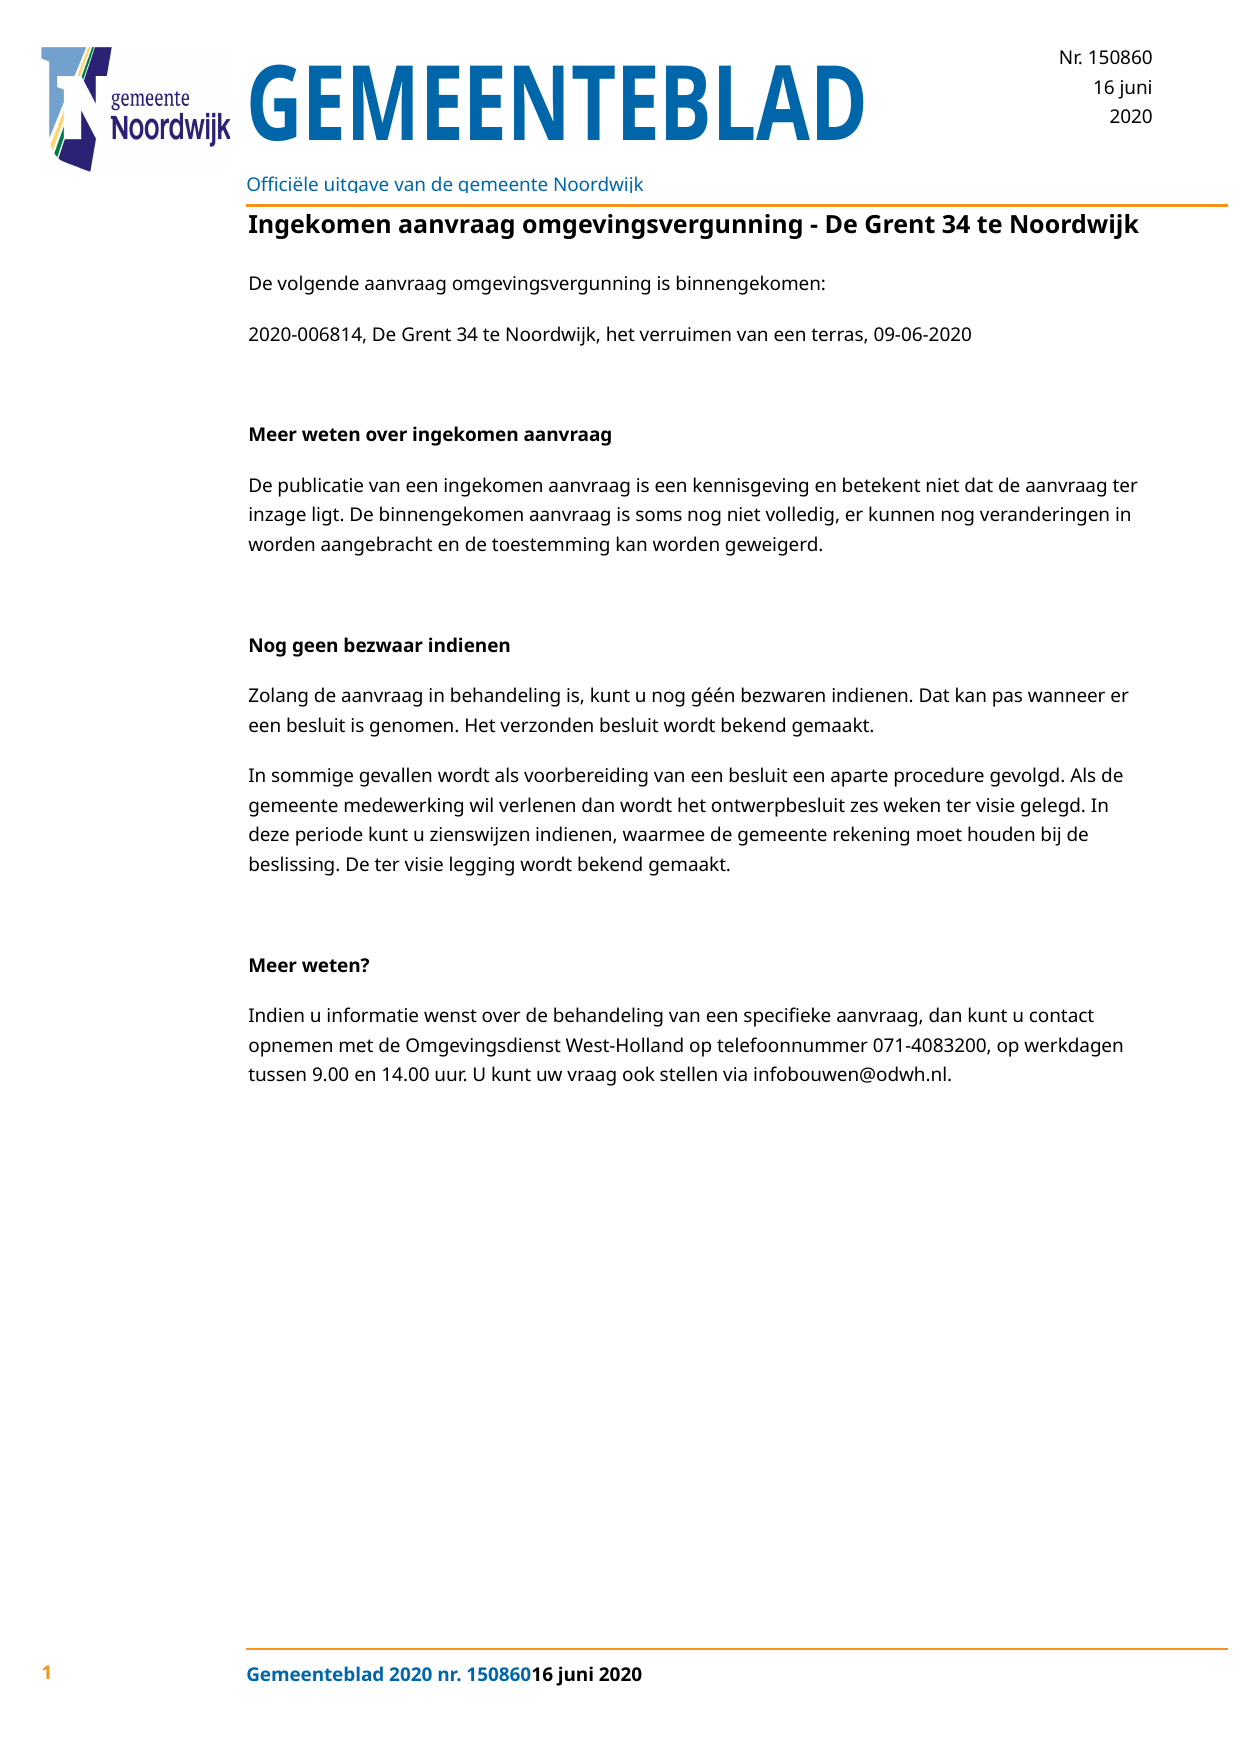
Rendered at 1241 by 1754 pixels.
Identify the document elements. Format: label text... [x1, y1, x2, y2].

text In sommige gevallen wordt als voorbereiding van een besluit een aparte procedure gevolgd. Als de gemeente medewerking wil verlenen dan wordt het ontwerpbesluit zes weken ter visie gelegd. In deze periode kunt u zienswijzen indienen, waarmee de gemeente rekening moet houden bij de beslissing. De ter visie legging wordt bekend gemaakt. [248, 762, 1152, 877]
text 2020-006814, De Grent 34 te Noordwijk, het verruimen van een terras, 09-06-2020 [248, 321, 1152, 346]
text Nog geen bezwaar indienen [248, 632, 1152, 658]
picture [41, 47, 231, 172]
text Zolang de aanvraag in behandeling is, kunt u nog géén bezwaren indienen. Dat kan pas wanneer er een besluit is genomen. Het verzonden besluit wordt bekend gemaakt. [248, 682, 1152, 738]
text Meer weten over ingekomen aanvraag [248, 422, 1152, 447]
text Meer weten? [248, 952, 1152, 978]
text De publicatie van een ingekomen aanvraag is een kennisgeving en betekent niet dat de aanvraag ter inzage ligt. De binnengekomen aanvraag is soms nog niet volledig, er kunnen nog veranderingen in worden aangebracht en de toestemming kan worden geweigerd. [248, 472, 1152, 557]
text Indien u informatie wenst over de behandeling van een specifieke aanvraag, dan kunt u contact opnemen met de Omgevingsdienst West-Holland op telefoonnummer 071-4083200, op werkdagen tussen 9.00 en 14.00 uur. U kunt uw vraag ook stellen via infobouwen@odwh.nl. [248, 1002, 1152, 1087]
text De volgende aanvraag omgevingsvergunning is binnengekomen: [248, 270, 1152, 296]
text Ingekomen aanvraag omgevingsvergunning - De Grent 34 te Noordwijk [248, 207, 1152, 241]
